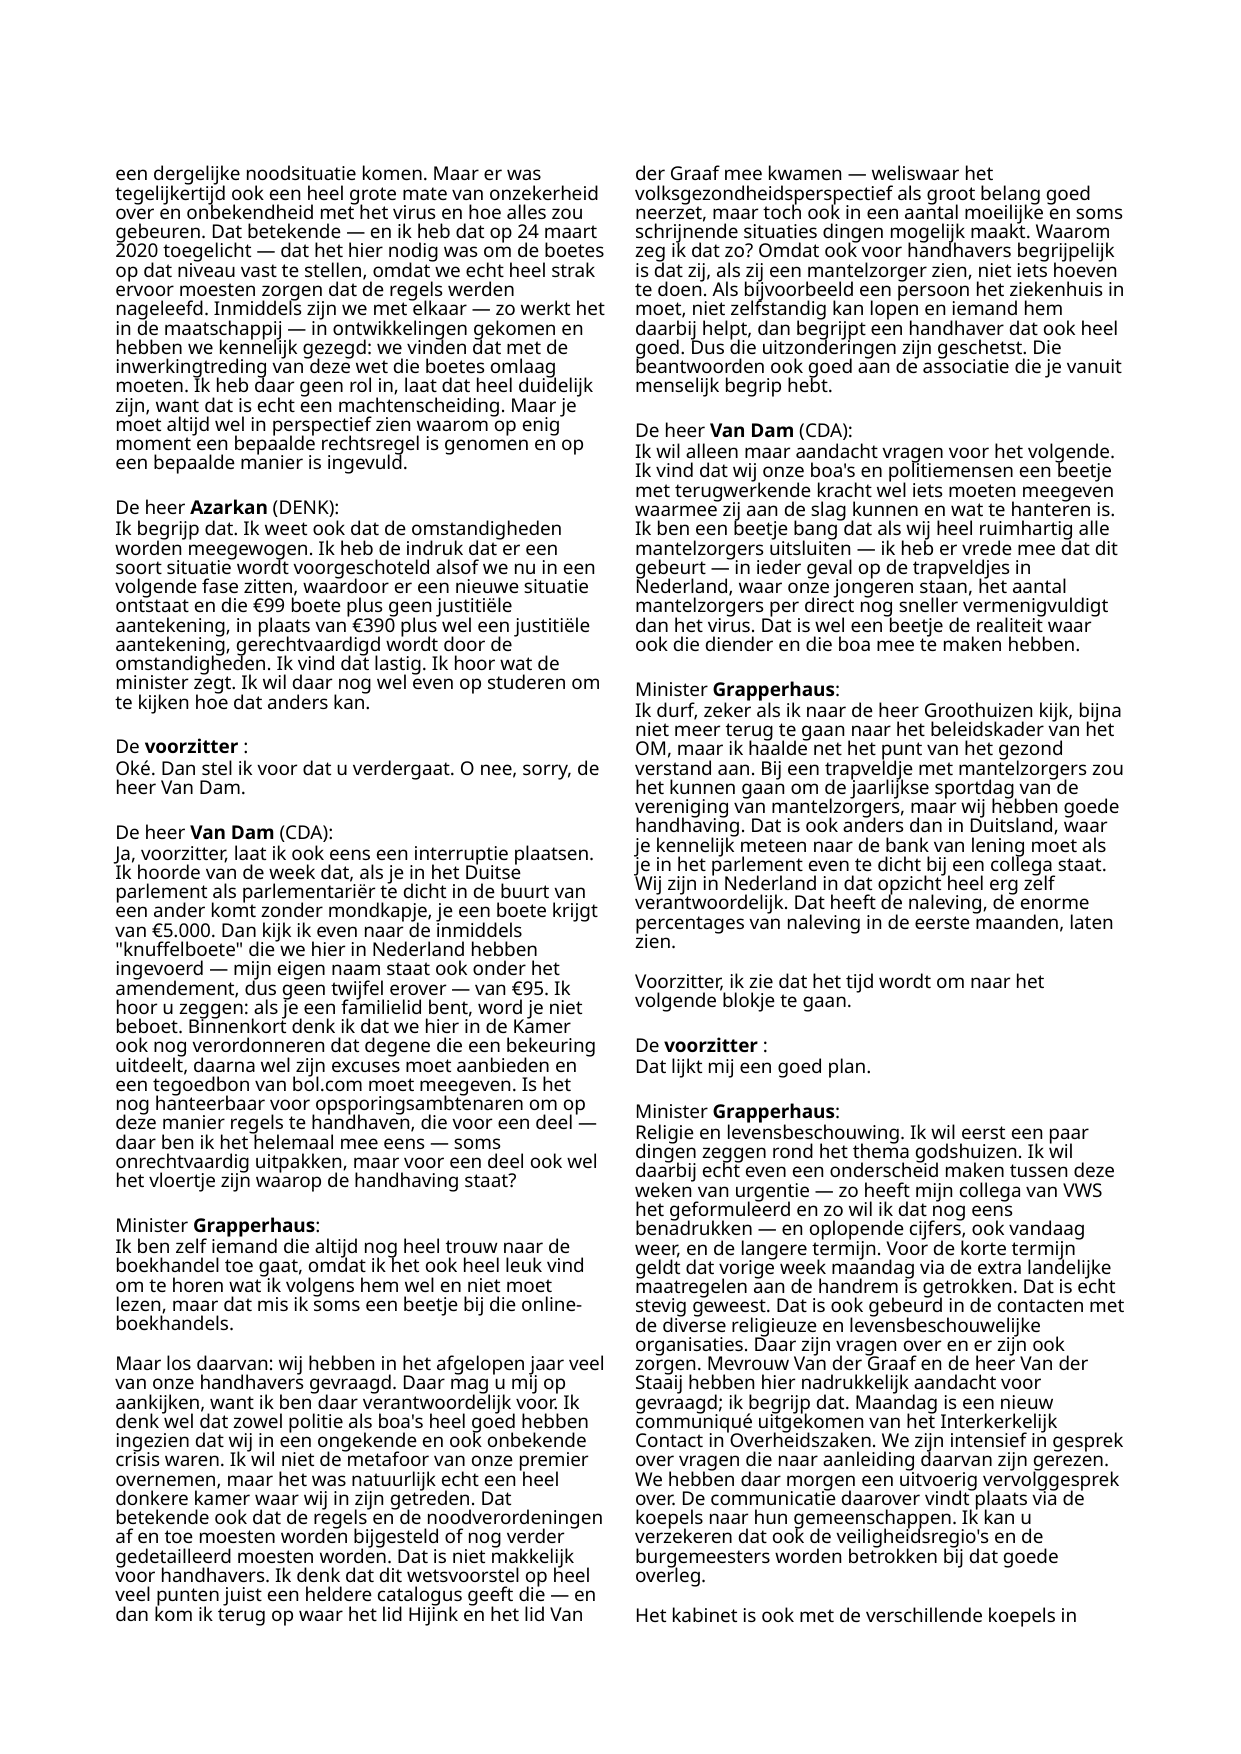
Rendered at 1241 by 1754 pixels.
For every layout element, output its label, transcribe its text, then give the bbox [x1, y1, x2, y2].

text Ik durf, zeker als ik naar de heer Groothuizen kijk, bijna niet meer terug te gaan naar het beleidskader van het OM, maar ik haalde net het punt van het gezond verstand aan. Bij een trapveldje met mantelzorgers zou het kunnen gaan om de jaarlijkse sportdag van de vereniging van mantelzorgers, maar wij hebben goede handhaving. Dat is ook anders dan in Duitsland, waar je kennelijk meteen naar de bank van lening moet als je in het parlement even te dicht bij een collega staat. Wij zijn in Nederland in dat opzicht heel erg zelf verantwoordelijk. Dat heeft de naleving, de enorme percentages van naleving in de eerste maanden, laten zien. [635, 702, 1125, 952]
text Ik wil alleen maar aandacht vragen voor het volgende. Ik vind dat wij onze boa's en politiemensen een beetje met terugwerkende kracht wel iets moeten meegeven waarmee zij aan de slag kunnen en wat te hanteren is. Ik ben een beetje bang dat als wij heel ruimhartig alle mantelzorgers uitsluiten — ik heb er vrede mee dat dit gebeurt — in ieder geval op de trapveldjes in Nederland, waar onze jongeren staan, het aantal mantelzorgers per direct nog sneller vermenigvuldigt dan het virus. Dat is wel een beetje de realiteit waar ook die diender en die boa mee te maken hebben. [635, 443, 1125, 655]
text Religie en levensbeschouwing. Ik wil eerst een paar dingen zeggen rond het thema godshuizen. Ik wil daarbij echt even een onderscheid maken tussen deze weken van urgentie — zo heeft mijn collega van VWS het geformuleerd en zo wil ik dat nog eens benadrukken — en oplopende cijfers, ook vandaag weer, en de langere termijn. Voor de korte termijn geldt dat vorige week maandag via de extra landelijke maatregelen aan de handrem is getrokken. Dat is echt stevig geweest. Dat is ook gebeurd in de contacten met de diverse religieuze en levensbeschouwelijke organisaties. Daar zijn vragen over en er zijn ook zorgen. Mevrouw Van der Graaf en de heer Van der Staaij hebben hier nadrukkelijk aandacht voor gevraagd; ik begrijp dat. Maandag is een nieuw communiqué uitgekomen van het Interkerkelijk Contact in Overheidszaken. We zijn intensief in gesprek over vragen die naar aanleiding daarvan zijn gerezen. We hebben daar morgen een uitvoerig vervolggesprek over. De communicatie daarover vindt plaats via de koepels naar hun gemeenschappen. Ik kan u verzekeren dat ook de veiligheidsregio's en de burgemeesters worden betrokken bij dat goede overleg. [635, 1124, 1125, 1586]
text Minister Grapperhaus: [635, 676, 1125, 702]
text der Graaf mee kwamen — weliswaar het volksgezondheidsperspectief als groot belang goed neerzet, maar toch ook in een aantal moeilijke en soms schrijnende situaties dingen mogelijk maakt. Waarom zeg ik dat zo? Omdat ook voor handhavers begrijpelijk is dat zij, als zij een mantelzorger zien, niet iets hoeven te doen. Als bijvoorbeeld een persoon het ziekenhuis in moet, niet zelfstandig kan lopen en iemand hem daarbij helpt, dan begrijpt een handhaver dat ook heel goed. Dus die uitzonderingen zijn geschetst. Die beantwoorden ook goed aan de associatie die je vanuit menselijk begrip hebt. [635, 165, 1125, 397]
text een dergelijke noodsituatie komen. Maar er was tegelijkertijd ook een heel grote mate van onzekerheid over en onbekendheid met het virus en hoe alles zou gebeuren. Dat betekende — en ik heb dat op 24 maart 2020 toegelicht — dat het hier nodig was om de boetes op dat niveau vast te stellen, omdat we echt heel strak ervoor moesten zorgen dat de regels werden nageleefd. Inmiddels zijn we met elkaar — zo werkt het in de maatschappij — in ontwikkelingen gekomen en hebben we kennelijk gezegd: we vinden dat met de inwerkingtreding van deze wet die boetes omlaag moeten. Ik heb daar geen rol in, laat dat heel duidelijk zijn, want dat is echt een machtenscheiding. Maar je moet altijd wel in perspectief zien waarom op enig moment een bepaalde rechtsregel is genomen en op een bepaalde manier is ingevuld. [115, 165, 605, 474]
text Het kabinet is ook met de verschillende koepels in [635, 1607, 1125, 1626]
text De heer Van Dam (CDA): [115, 819, 605, 844]
text Voorzitter, ik zie dat het tijd wordt om naar het volgende blokje te gaan. [635, 973, 1125, 1011]
text De voorzitter : [635, 1032, 1125, 1058]
text De voorzitter : [115, 734, 605, 759]
text Maar los daarvan: wij hebben in het afgelopen jaar veel van onze handhavers gevraagd. Daar mag u mij op aankijken, want ik ben daar verantwoordelijk voor. Ik denk wel dat zowel politie als boa's heel goed hebben ingezien dat wij in een ongekende en ook onbekende crisis waren. Ik wil niet de metafoor van onze premier overnemen, maar het was natuurlijk echt een heel donkere kamer waar wij in zijn getreden. Dat betekende ook dat de regels en de noodverordeningen af en toe moesten worden bijgesteld of nog verder gedetailleerd moesten worden. Dat is niet makkelijk voor handhavers. Ik denk dat dit wetsvoorstel op heel veel punten juist een heldere catalogus geeft die — en dan kom ik terug op waar het lid Hijink en het lid Van [115, 1355, 605, 1625]
text Oké. Dan stel ik voor dat u verdergaat. O nee, sorry, de heer Van Dam. [115, 759, 605, 798]
text Ik begrijp dat. Ik weet ook dat de omstandigheden worden meegewogen. Ik heb de indruk dat er een soort situatie wordt voorgeschoteld alsof we nu in een volgende fase zitten, waardoor er een nieuwe situatie ontstaat en die €99 boete plus geen justitiële aantekening, in plaats van €390 plus wel een justitiële aantekening, gerechtvaardigd wordt door de omstandigheden. Ik vind dat lastig. Ik hoor wat de minister zegt. Ik wil daar nog wel even op studeren om te kijken hoe dat anders kan. [115, 520, 605, 713]
text Minister Grapperhaus: [635, 1098, 1125, 1124]
text Ik ben zelf iemand die altijd nog heel trouw naar de boekhandel toe gaat, omdat ik het ook heel leuk vind om te horen wat ik volgens hem wel en niet moet lezen, maar dat mis ik soms een beetje bij die online-boekhandels. [115, 1238, 605, 1334]
text De heer Azarkan (DENK): [115, 494, 605, 520]
text De heer Van Dam (CDA): [635, 417, 1125, 443]
text Ja, voorzitter, laat ik ook eens een interruptie plaatsen. Ik hoorde van de week dat, als je in het Duitse parlement als parlementariër te dicht in de buurt van een ander komt zonder mondkapje, je een boete krijgt van €5.000. Dan kijk ik even naar de inmiddels "knuffelboete" die we hier in Nederland hebben ingevoerd — mijn eigen naam staat ook onder het amendement, dus geen twijfel erover — van €95. Ik hoor u zeggen: als je een familielid bent, word je niet beboet. Binnenkort denk ik dat we hier in de Kamer ook nog verordonneren dat degene die een bekeuring uitdeelt, daarna wel zijn excuses moet aanbieden en een tegoedbon van bol.com moet meegeven. Is het nog hanteerbaar voor opsporingsambtenaren om op deze manier regels te handhaven, die voor een deel — daar ben ik het helemaal mee eens — soms onrechtvaardig uitpakken, maar voor een deel ook wel het vloertje zijn waarop de handhaving staat? [115, 844, 605, 1191]
text Dat lijkt mij een goed plan. [635, 1058, 1125, 1077]
text Minister Grapperhaus: [115, 1212, 605, 1238]
